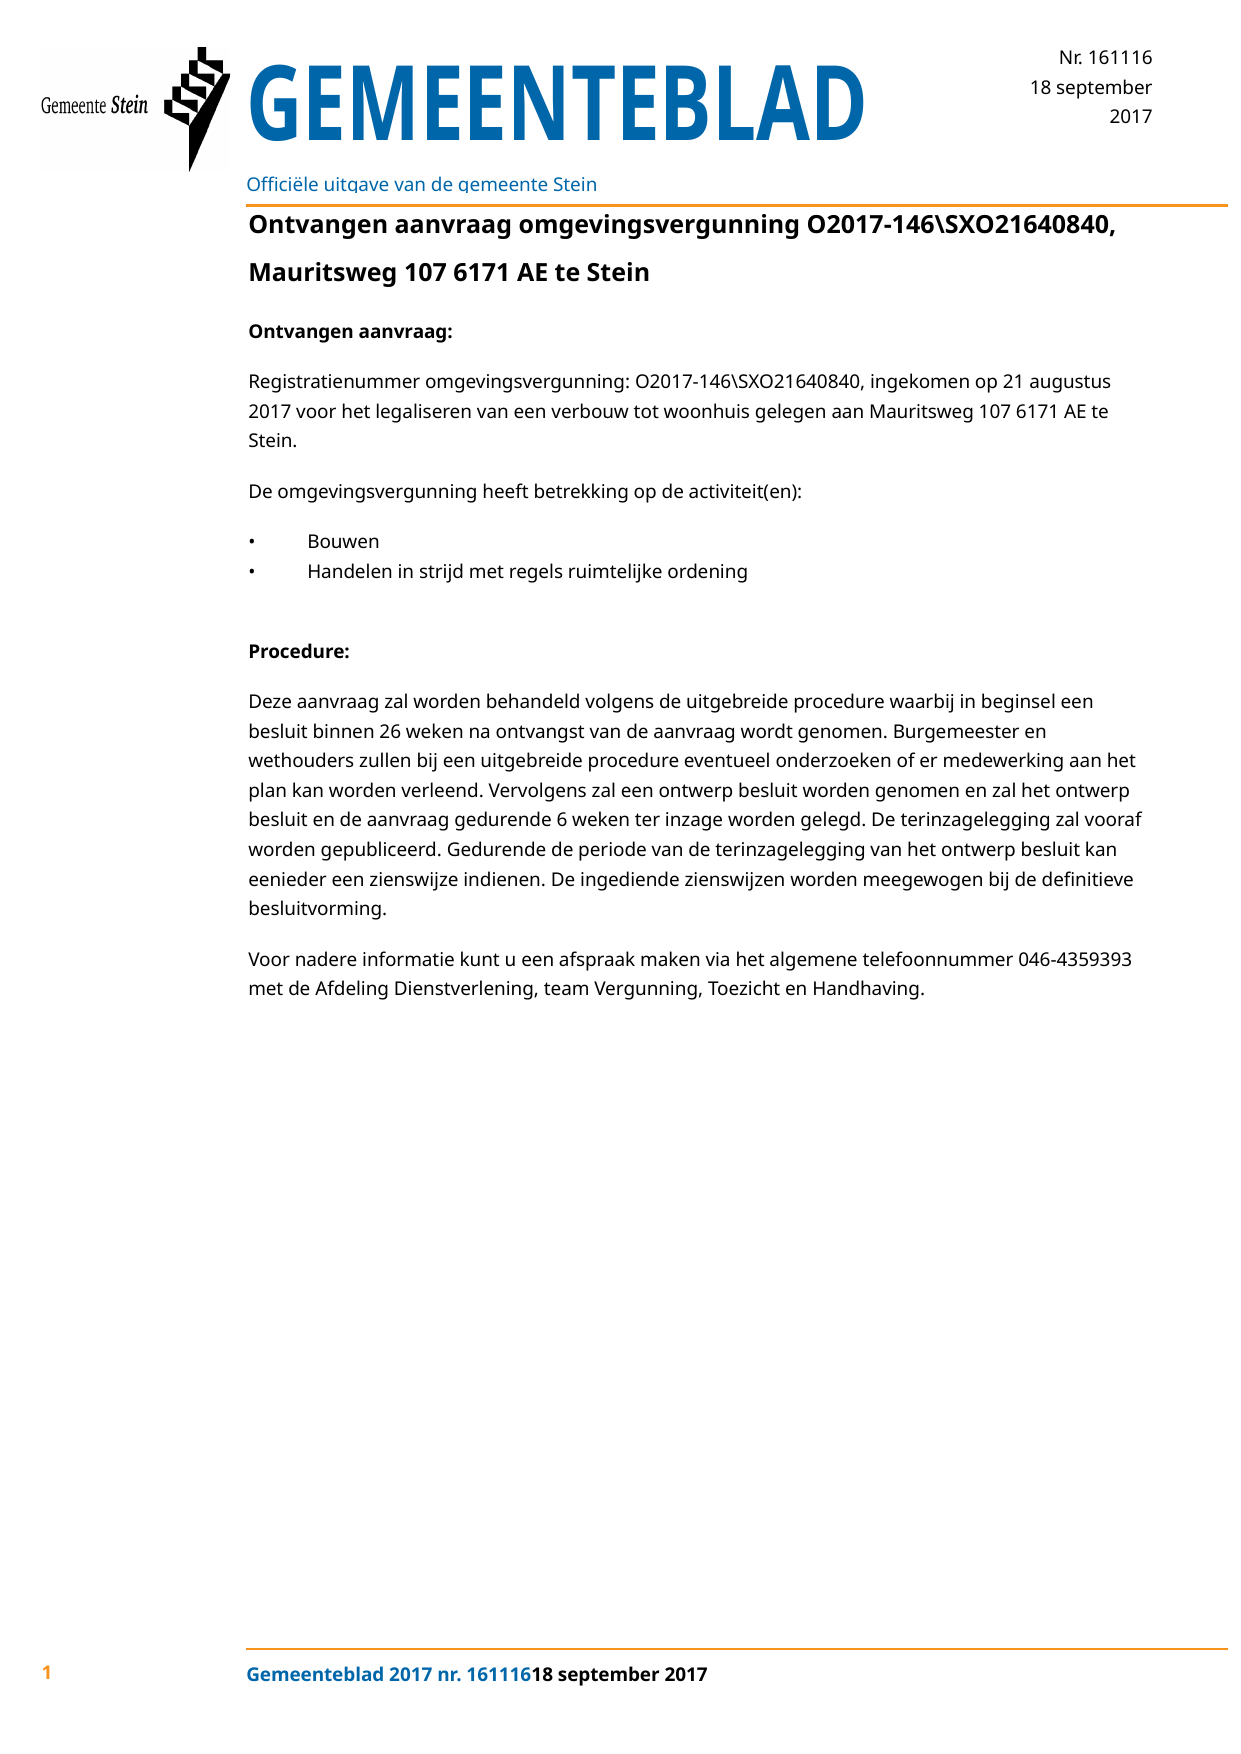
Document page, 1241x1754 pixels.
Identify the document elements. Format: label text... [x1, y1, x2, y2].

text Deze aanvraag zal worden behandeld volgens de uitgebreide procedure waarbij in beginsel een besluit binnen 26 weken na ontvangst van de aanvraag wordt genomen. Burgemeester en wethouders zullen bij een uitgebreide procedure eventueel onderzoeken of er medewerking aan het plan kan worden verleend. Vervolgens zal een ontwerp besluit worden genomen en zal het ontwerp besluit en de aanvraag gedurende 6 weken ter inzage worden gelegd. De terinzagelegging zal vooraf worden gepubliceerd. Gedurende de periode van de terinzagelegging van het ontwerp besluit kan eenieder een zienswijze indienen. De ingediende zienswijzen worden meegewogen bij de definitieve besluitvorming. [248, 688, 1152, 921]
picture [41, 47, 231, 172]
list Handelen in strijd met regels ruimtelijke ordening [248, 558, 1152, 584]
text De omgevingsvergunning heeft betrekking op de activiteit(en): [248, 478, 1152, 504]
text Registratienummer omgevingsvergunning: O2017-146\SXO21640840, ingekomen op 21 augustus 2017 voor het legaliseren van een verbouw tot woonhuis gelegen aan Mauritsweg 107 6171 AE te Stein. [248, 368, 1152, 453]
text Ontvangen aanvraag: [248, 318, 1152, 344]
text Ontvangen aanvraag omgevingsvergunning O2017-146\SXO21640840, Mauritsweg 107 6171 AE te Stein [248, 207, 1152, 288]
text Voor nadere informatie kunt u een afspraak maken via het algemene telefoonnummer 046-4359393 met de Afdeling Dienstverlening, team Vergunning, Toezicht en Handhaving. [248, 946, 1152, 1001]
text Procedure: [248, 638, 1152, 664]
list Bouwen [248, 528, 1152, 554]
